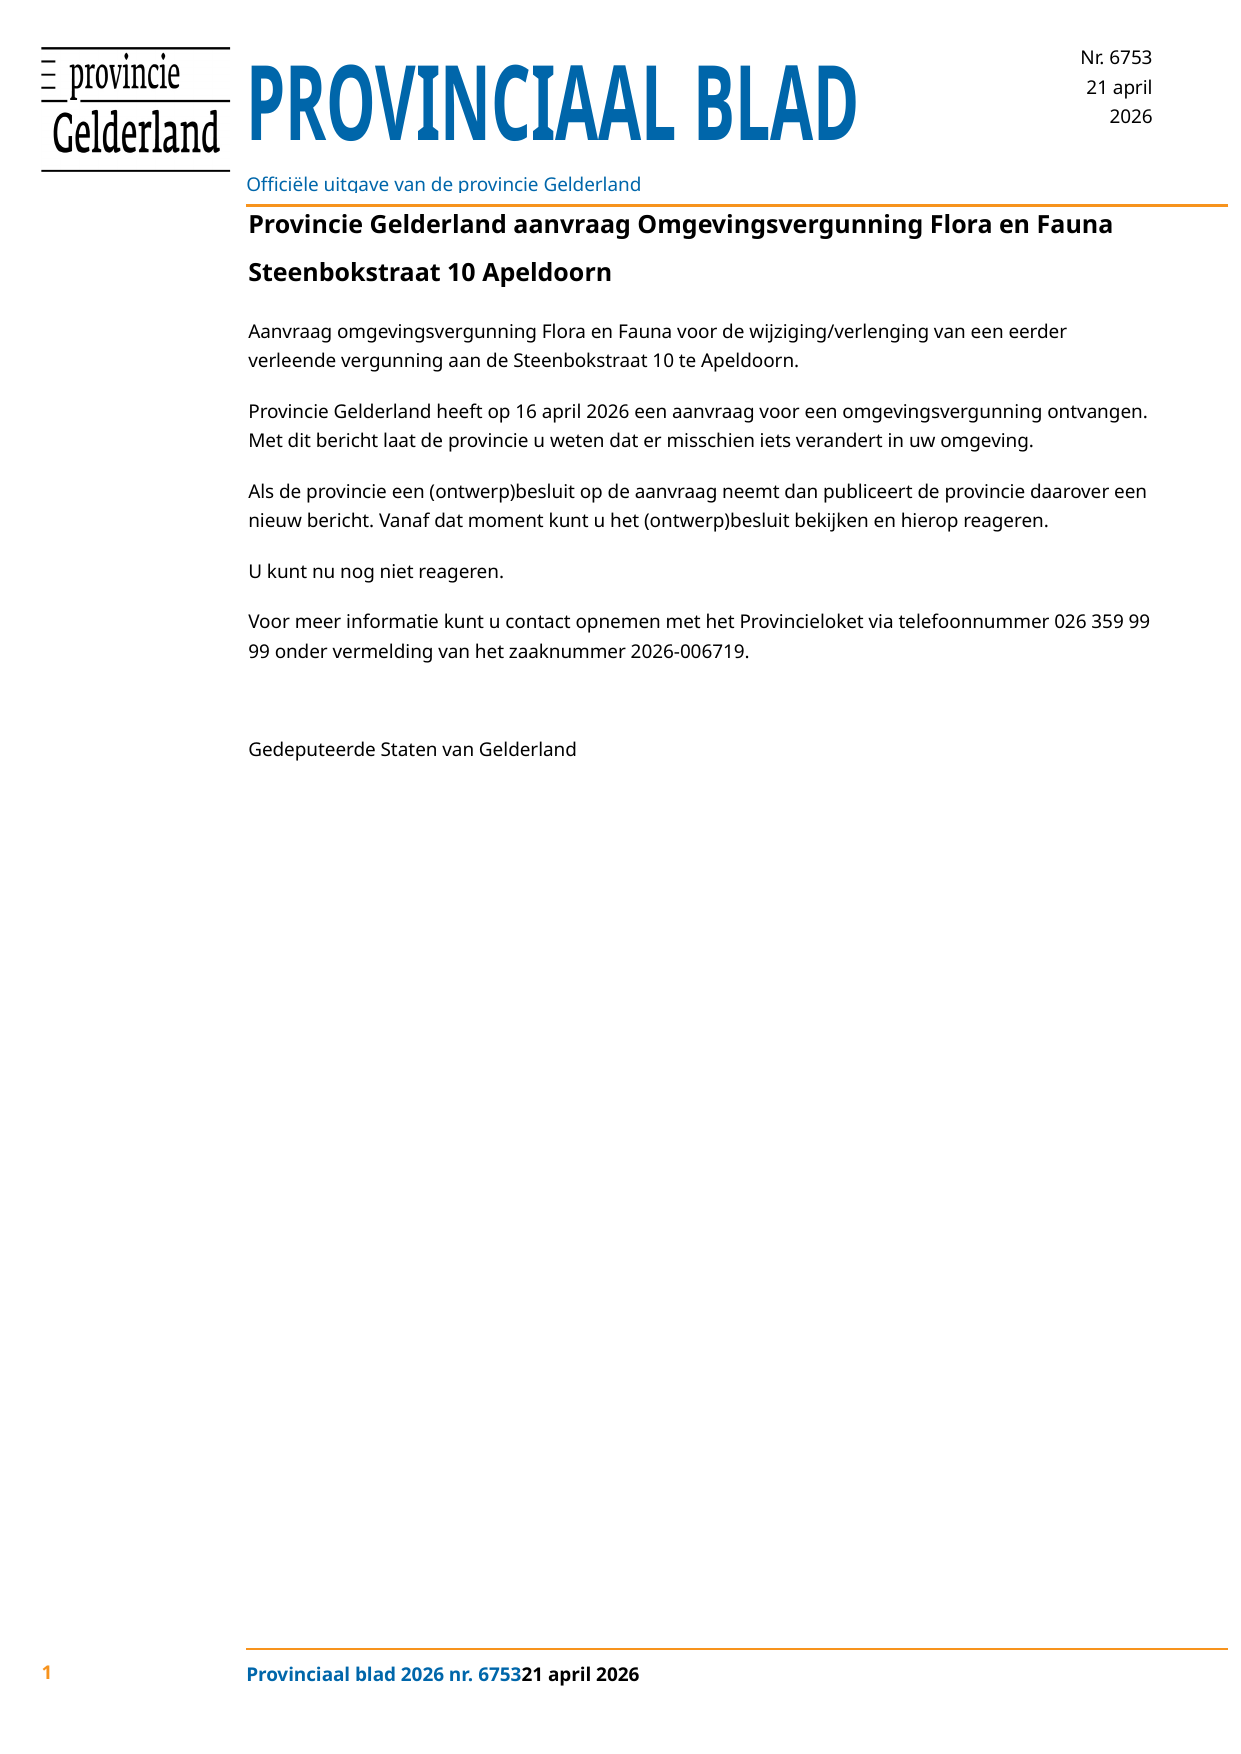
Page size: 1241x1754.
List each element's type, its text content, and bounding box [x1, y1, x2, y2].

text Gedeputeerde Staten van Gelderland [248, 736, 1152, 762]
text Als de provincie een (ontwerp)besluit op de aanvraag neemt dan publiceert de provincie daarover een nieuw bericht. Vanaf dat moment kunt u het (ontwerp)besluit bekijken en hierop reageren. [248, 478, 1152, 533]
text Provincie Gelderland aanvraag Omgevingsvergunning Flora en Fauna Steenbokstraat 10 Apeldoorn [248, 207, 1152, 288]
picture [41, 47, 231, 172]
text Provincie Gelderland heeft op 16 april 2026 een aanvraag voor een omgevingsvergunning ontvangen. Met dit bericht laat de provincie u weten dat er misschien iets verandert in uw omgeving. [248, 398, 1152, 453]
text Voor meer informatie kunt u contact opnemen met het Provincieloket via telefoonnummer 026 359 99 99 onder vermelding van het zaaknummer 2026-006719. [248, 608, 1152, 664]
text U kunt nu nog niet reageren. [248, 558, 1152, 584]
text Aanvraag omgevingsvergunning Flora en Fauna voor de wijziging/verlenging van een eerder verleende vergunning aan de Steenbokstraat 10 te Apeldoorn. [248, 318, 1152, 373]
